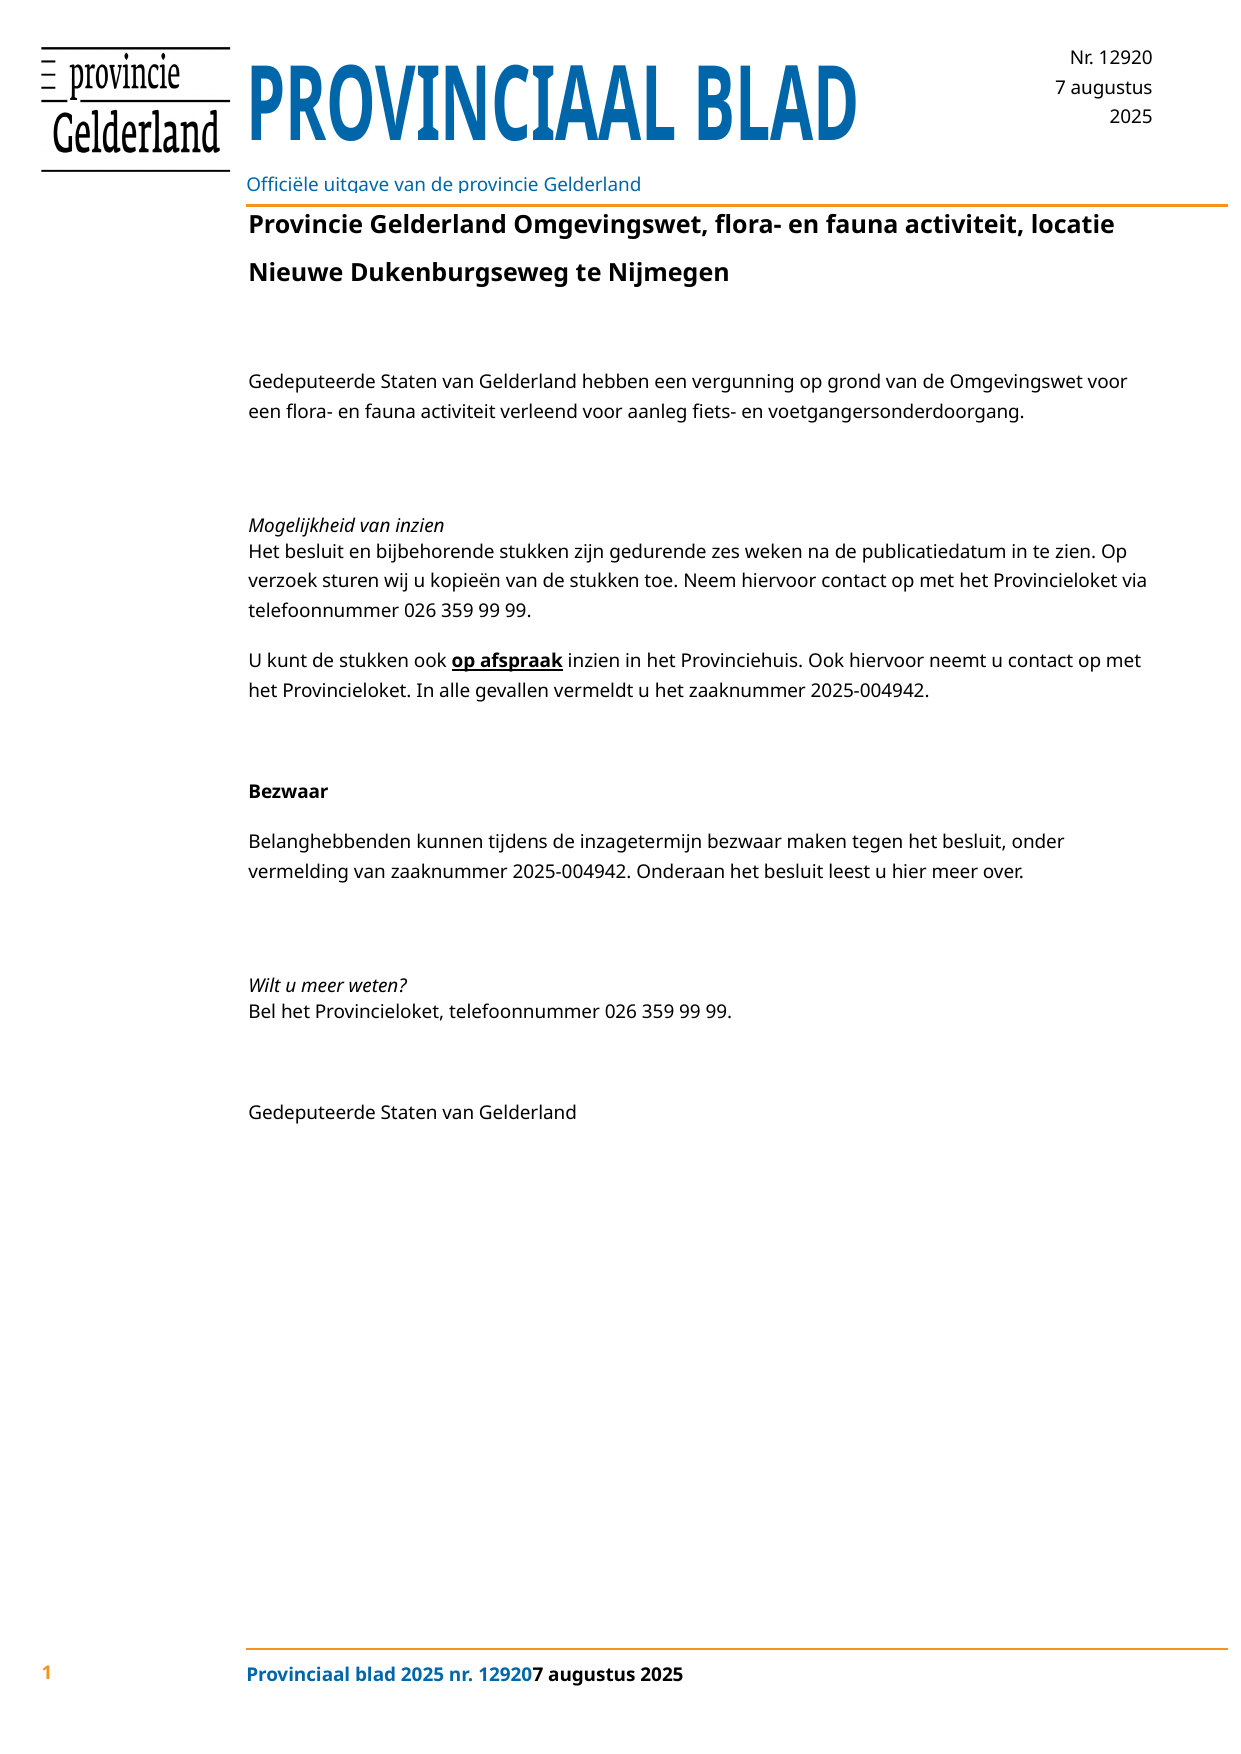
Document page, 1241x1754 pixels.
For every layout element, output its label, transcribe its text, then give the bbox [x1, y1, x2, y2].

text Bezwaar [248, 778, 1152, 804]
text Het besluit en bijbehorende stukken zijn gedurende zes weken na de publicatiedatum in te zien. Op verzoek sturen wij u kopieën van de stukken toe. Neem hiervoor contact op met het Provincieloket via telefoonnummer 026 359 99 99. [248, 538, 1152, 623]
text Provincie Gelderland Omgevingswet, flora- en fauna activiteit, locatie Nieuwe Dukenburgseweg te Nijmegen [248, 207, 1152, 288]
text Wilt u meer weten? [248, 972, 1152, 998]
picture [41, 47, 231, 172]
text U kunt de stukken ook op afspraak inzien in het Provinciehuis. Ook hiervoor neemt u contact op met het Provincieloket. In alle gevallen vermeldt u het zaaknummer 2025-004942. [248, 648, 1152, 703]
text Gedeputeerde Staten van Gelderland [248, 1099, 1152, 1125]
text Gedeputeerde Staten van Gelderland hebben een vergunning op grond van de Omgevingswet voor een flora- en fauna activiteit verleend voor aanleg fiets- en voetgangersonderdoorgang. [248, 368, 1152, 424]
text Belanghebbenden kunnen tijdens de inzagetermijn bezwaar maken tegen het besluit, onder vermelding van zaaknummer 2025-004942. Onderaan het besluit leest u hier meer over. [248, 828, 1152, 884]
text Bel het Provincieloket, telefoonnummer 026 359 99 99. [248, 998, 1152, 1024]
text Mogelijkheid van inzien [248, 512, 1152, 538]
